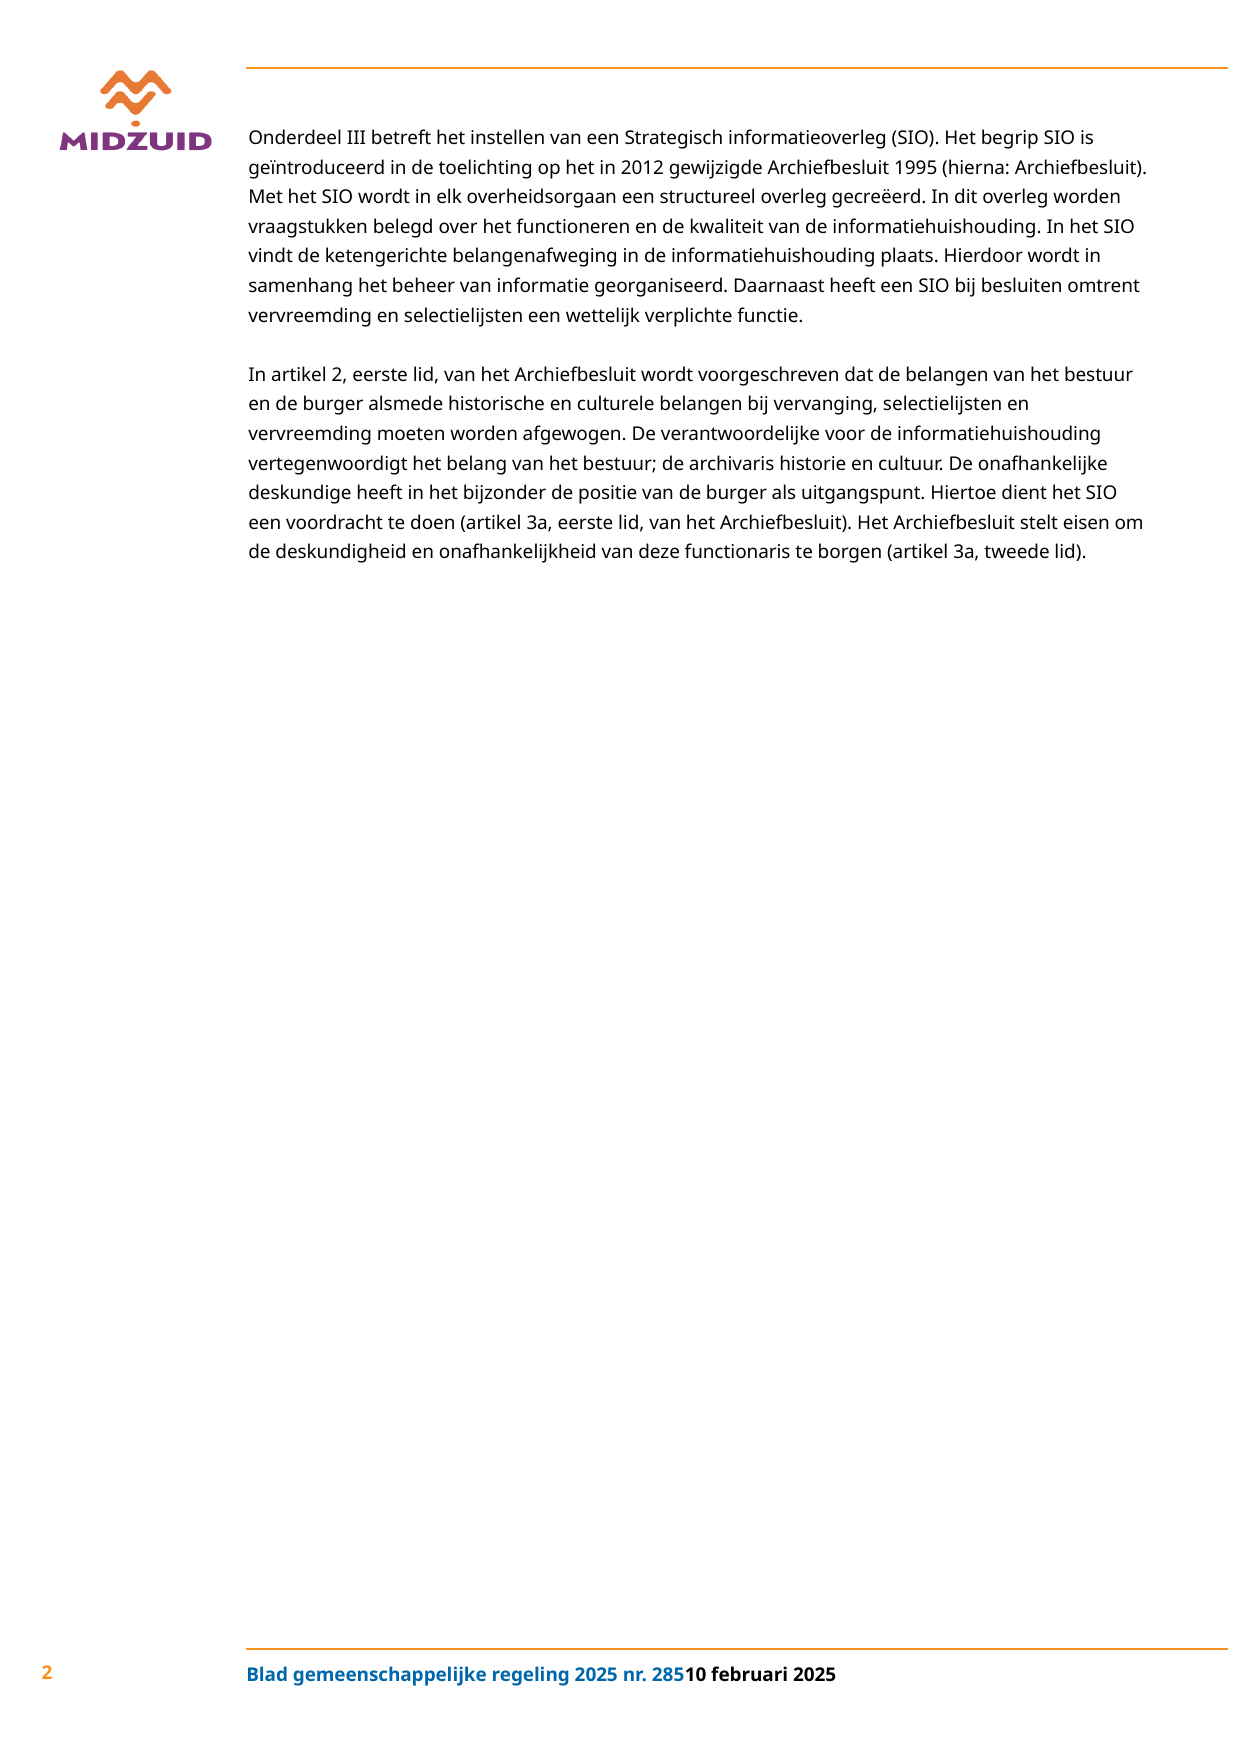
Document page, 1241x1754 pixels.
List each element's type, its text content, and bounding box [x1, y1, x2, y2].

text In artikel 2, eerste lid, van het Archiefbesluit wordt voorgeschreven dat de belangen van het bestuur en de burger alsmede historische en culturele belangen bij vervanging, selectielijsten en vervreemding moeten worden afgewogen. De verantwoordelijke voor de informatiehuishouding vertegenwoordigt het belang van het bestuur; de archivaris historie en cultuur. De onafhankelijke deskundige heeft in het bijzonder de positie van de burger als uitgangspunt. Hiertoe dient het SIO een voordracht te doen (artikel 3a, eerste lid, van het Archiefbesluit). Het Archiefbesluit stelt eisen om de deskundigheid en onafhankelijkheid van deze functionaris te borgen (artikel 3a, tweede lid). [248, 361, 1152, 564]
text Onderdeel III betreft het instellen van een Strategisch informatieoverleg (SIO). Het begrip SIO is geïntroduceerd in de toelichting op het in 2012 gewijzigde Archiefbesluit 1995 (hierna: Archiefbesluit). Met het SIO wordt in elk overheidsorgaan een structureel overleg gecreëerd. In dit overleg worden vraagstukken belegd over het functioneren en de kwaliteit van de informatiehuishouding. In het SIO vindt de ketengerichte belangenafweging in de informatiehuishouding plaats. Hierdoor wordt in samenhang het beheer van informatie georganiseerd. Daarnaast heeft een SIO bij besluiten omtrent vervreemding en selectielijsten een wettelijk verplichte functie. [248, 124, 1152, 328]
picture [41, 47, 231, 172]
